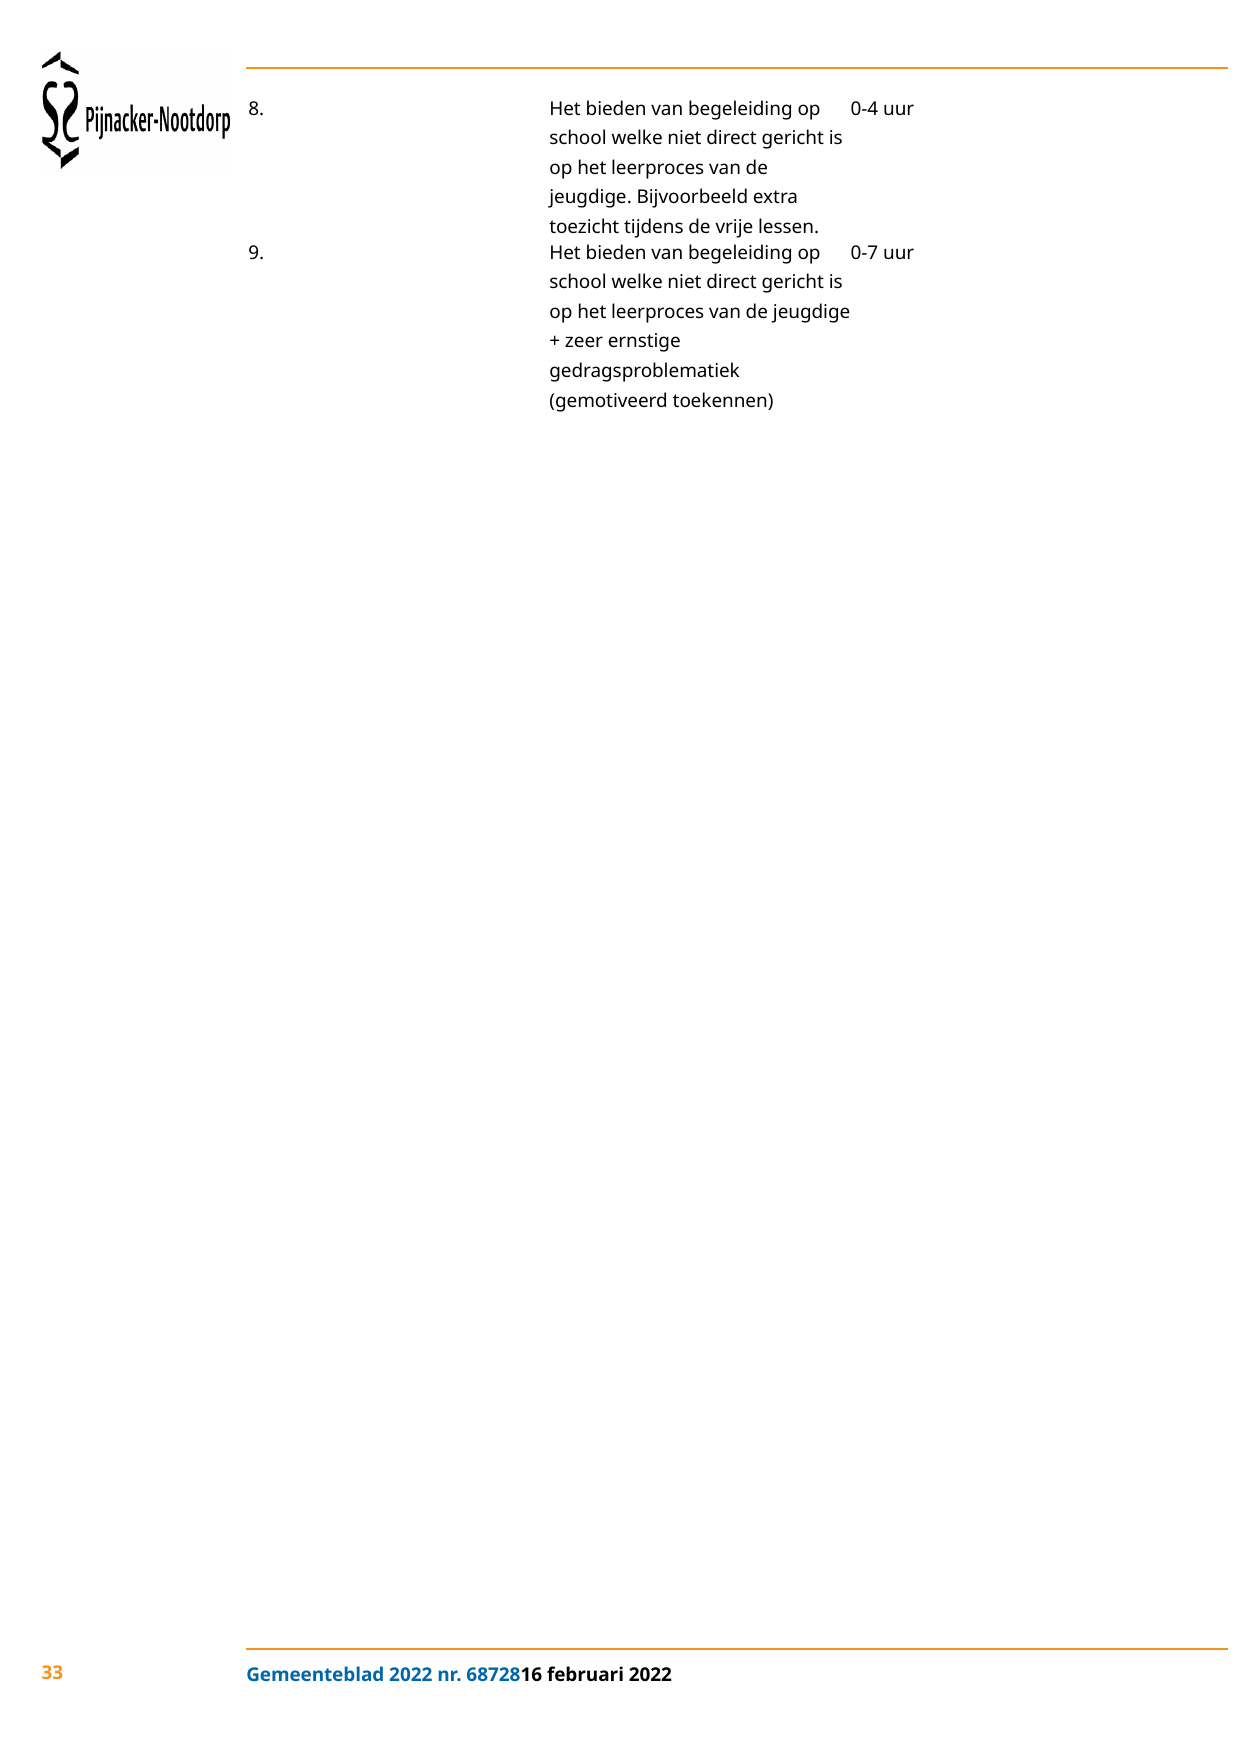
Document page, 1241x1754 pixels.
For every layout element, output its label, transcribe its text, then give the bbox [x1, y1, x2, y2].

table_cell 8. [248, 95, 549, 239]
table_cell Het bieden van begeleiding op school welke niet direct gericht is op het leerproces van de jeugdige. Bijvoorbeeld extra toezicht tijdens de vrije lessen. [549, 95, 850, 239]
table_cell 0-7 uur [850, 239, 1152, 412]
picture [41, 47, 231, 172]
table_cell Het bieden van begeleiding op school welke niet direct gericht is op het leerproces van de jeugdige + zeer ernstige gedragsproblematiek (gemotiveerd toekennen) [549, 239, 850, 412]
table_cell 0-4 uur [850, 95, 1152, 239]
table_cell 9. [248, 239, 549, 412]
